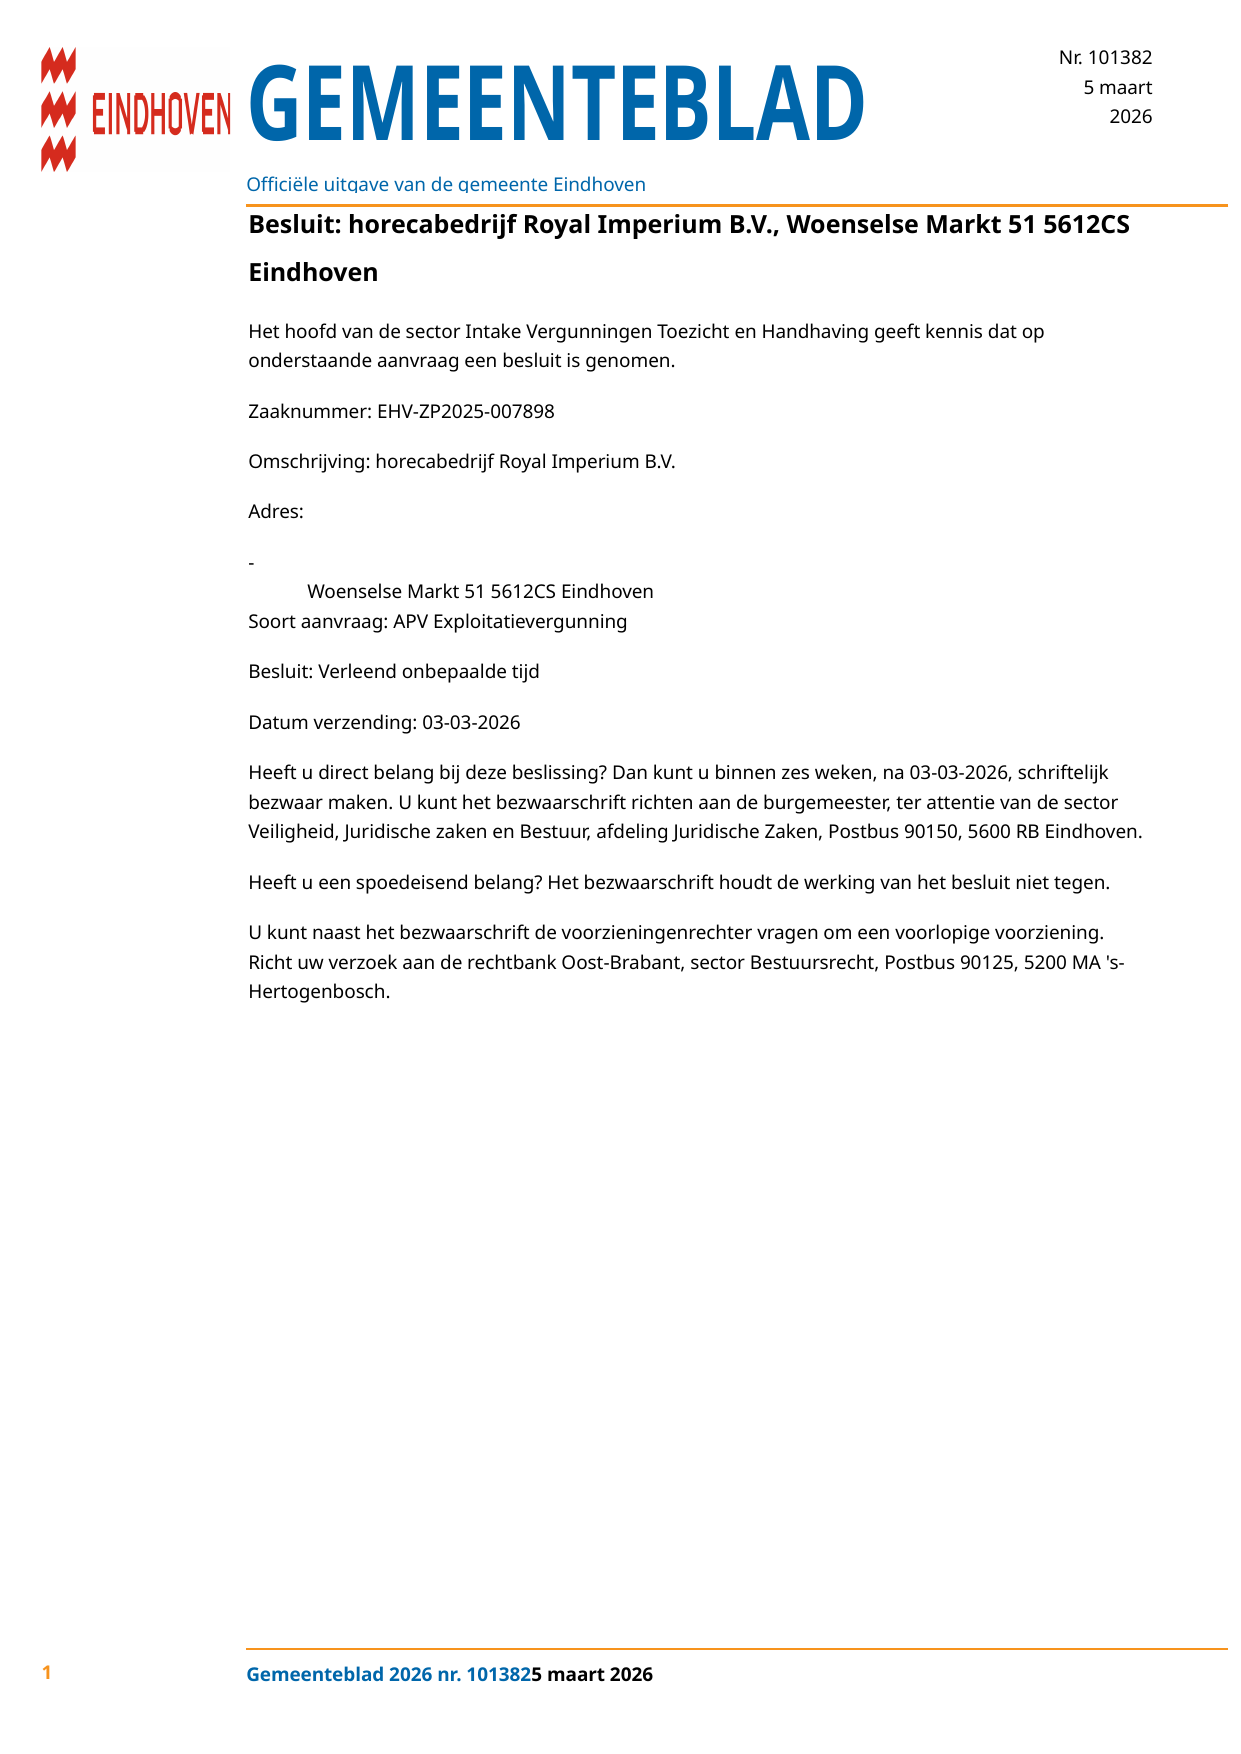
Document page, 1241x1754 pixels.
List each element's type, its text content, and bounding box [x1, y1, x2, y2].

text Datum verzending: 03-03-2026 [248, 709, 1152, 735]
text Omschrijving: horecabedrijf Royal Imperium B.V. [248, 448, 1152, 474]
text U kunt naast het bezwaarschrift de voorzieningenrechter vragen om een voorlopige voorziening. Richt uw verzoek aan de rechtbank Oost-Brabant, sector Bestuursrecht, Postbus 90125, 5200 MA 's-Hertogenbosch. [248, 919, 1152, 1004]
text Heeft u een spoedeisend belang? Het bezwaarschrift houdt de werking van het besluit niet tegen. [248, 869, 1152, 895]
text Adres: [248, 499, 1152, 524]
text Soort aanvraag: APV Exploitatievergunning [248, 608, 1152, 634]
list Woenselse Markt 51 5612CS Eindhoven [248, 579, 1152, 604]
text Besluit: horecabedrijf Royal Imperium B.V., Woenselse Markt 51 5612CS Eindhoven [248, 207, 1152, 288]
text Zaaknummer: EHV-ZP2025-007898 [248, 398, 1152, 424]
text Besluit: Verleend onbepaalde tijd [248, 659, 1152, 684]
text Heeft u direct belang bij deze beslissing? Dan kunt u binnen zes weken, na 03-03-2026, schriftelijk bezwaar maken. U kunt het bezwaarschrift richten aan de burgemeester, ter attentie van de sector Veiligheid, Juridische zaken en Bestuur, afdeling Juridische Zaken, Postbus 90150, 5600 RB Eindhoven. [248, 759, 1152, 844]
picture [41, 47, 231, 172]
text Het hoofd van de sector Intake Vergunningen Toezicht en Handhaving geeft kennis dat op onderstaande aanvraag een besluit is genomen. [248, 318, 1152, 373]
